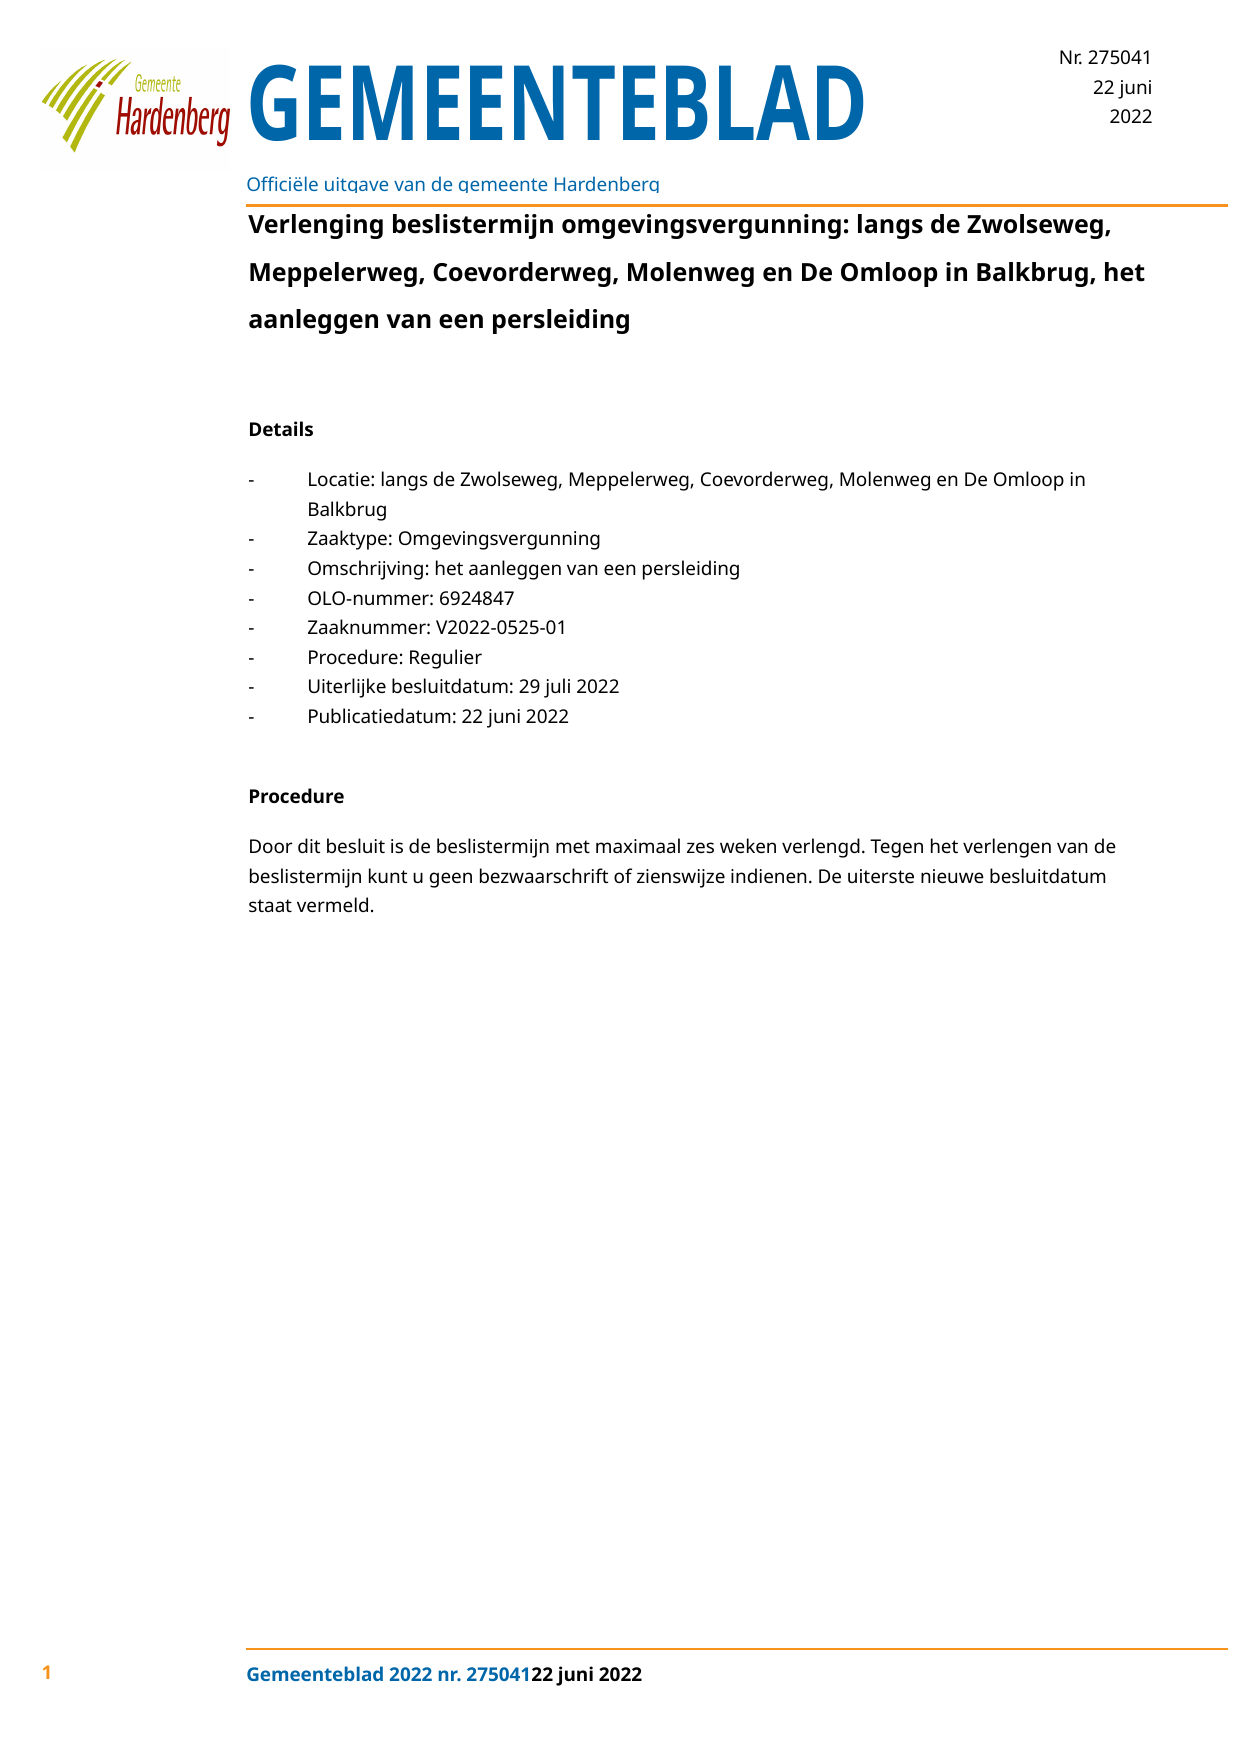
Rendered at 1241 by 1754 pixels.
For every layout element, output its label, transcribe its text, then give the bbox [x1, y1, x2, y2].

list Zaaktype: Omgevingsvergunning [248, 526, 1152, 551]
text Verlenging beslistermijn omgevingsvergunning: langs de Zwolseweg, Meppelerweg, Coevorderweg, Molenweg en De Omloop in Balkbrug, het aanleggen van een persleiding [248, 207, 1152, 336]
list Procedure: Regulier [248, 644, 1152, 669]
list Omschrijving: het aanleggen van een persleiding [248, 555, 1152, 581]
list Locatie: langs de Zwolseweg, Meppelerweg, Coevorderweg, Molenweg en De Omloop in Balkbrug [248, 466, 1152, 522]
list OLO-nummer: 6924847 [248, 585, 1152, 610]
text Procedure [248, 783, 1152, 809]
text Door dit besluit is de beslistermijn met maximaal zes weken verlengd. Tegen het verlengen van de beslistermijn kunt u geen bezwaarschrift of zienswijze indienen. De uiterste nieuwe besluitdatum staat vermeld. [248, 833, 1152, 918]
list Zaaknummer: V2022-0525-01 [248, 614, 1152, 640]
list Uiterlijke besluitdatum: 29 juli 2022 [248, 673, 1152, 699]
picture [41, 47, 231, 172]
text Details [248, 416, 1152, 442]
list Publicatiedatum: 22 juni 2022 [248, 703, 1152, 729]
